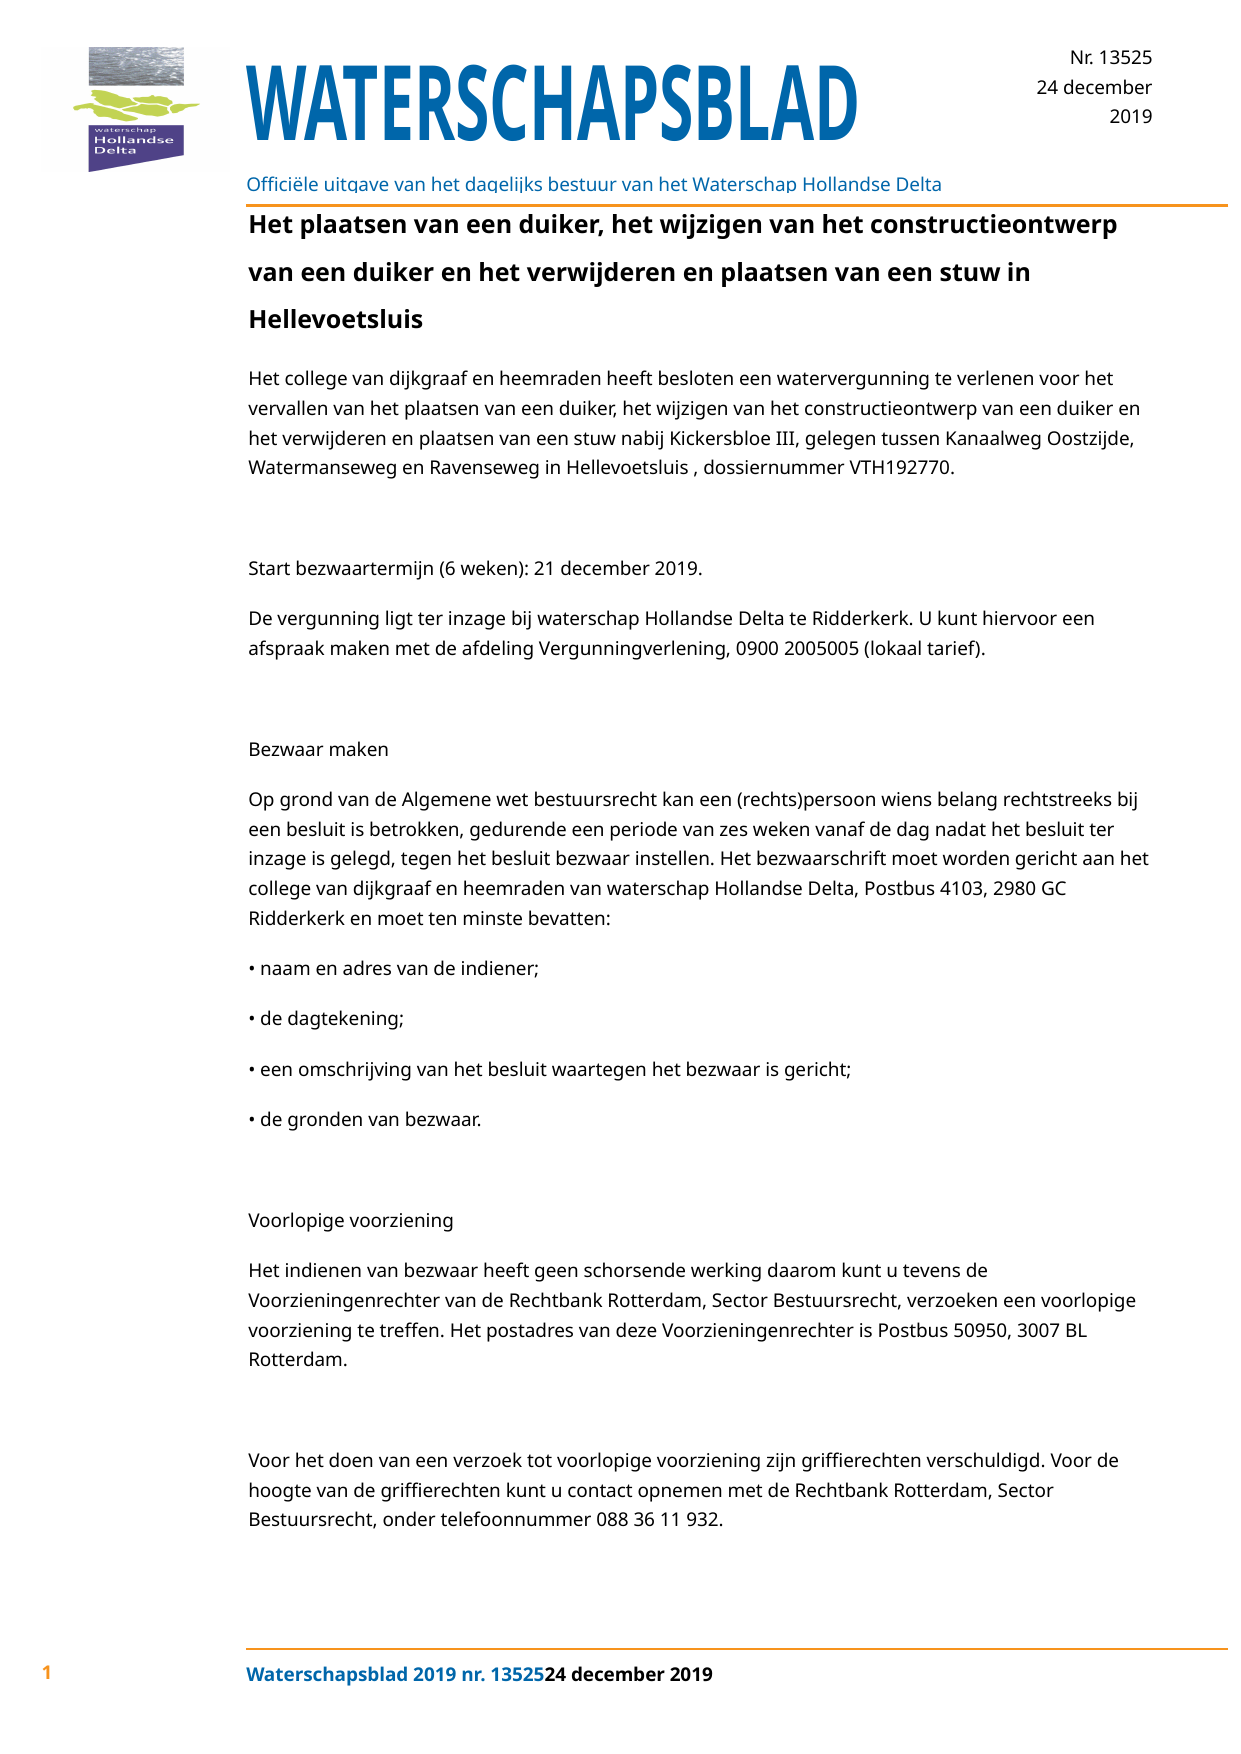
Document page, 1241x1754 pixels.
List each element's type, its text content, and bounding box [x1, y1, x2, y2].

text Op grond van de Algemene wet bestuursrecht kan een (rechts)persoon wiens belang rechtstreeks bij een besluit is betrokken, gedurende een periode van zes weken vanaf de dag nadat het besluit ter inzage is gelegd, tegen het besluit bezwaar instellen. Het bezwaarschrift moet worden gericht aan het college van dijkgraaf en heemraden van waterschap Hollandse Delta, Postbus 4103, 2980 GC Ridderkerk en moet ten minste bevatten: [248, 786, 1152, 930]
text Het college van dijkgraaf en heemraden heeft besloten een watervergunning te verlenen voor het vervallen van het plaatsen van een duiker, het wijzigen van het constructieontwerp van een duiker en het verwijderen en plaatsen van een stuw nabij Kickersbloe III, gelegen tussen Kanaalweg Oostzijde, Watermanseweg en Ravenseweg in Hellevoetsluis , dossiernummer VTH192770. [248, 366, 1152, 480]
text • de gronden van bezwaar. [248, 1106, 1152, 1132]
text Start bezwaartermijn (6 weken): 21 december 2019. [248, 555, 1152, 581]
text Het indienen van bezwaar heeft geen schorsende werking daarom kunt u tevens de Voorzieningenrechter van de Rechtbank Rotterdam, Sector Bestuursrecht, verzoeken een voorlopige voorziening te treffen. Het postadres van deze Voorzieningenrechter is Postbus 50950, 3007 BL Rotterdam. [248, 1258, 1152, 1372]
text De vergunning ligt ter inzage bij waterschap Hollandse Delta te Ridderkerk. U kunt hiervoor een afspraak maken met de afdeling Vergunningverlening, 0900 2005005 (lokaal tarief). [248, 606, 1152, 661]
text • de dagtekening; [248, 1006, 1152, 1031]
text • een omschrijving van het besluit waartegen het bezwaar is gericht; [248, 1056, 1152, 1082]
text Bezwaar maken [248, 736, 1152, 762]
text Het plaatsen van een duiker, het wijzigen van het constructieontwerp van een duiker en het verwijderen en plaatsen van een stuw in Hellevoetsluis [248, 207, 1152, 336]
text • naam en adres van de indiener; [248, 955, 1152, 981]
picture [41, 47, 231, 172]
text Voor het doen van een verzoek tot voorlopige voorziening zijn griffierechten verschuldigd. Voor de hoogte van de griffierechten kunt u contact opnemen met de Rechtbank Rotterdam, Sector Bestuursrecht, onder telefoonnummer 088 36 11 932. [248, 1447, 1152, 1532]
text Voorlopige voorziening [248, 1207, 1152, 1233]
